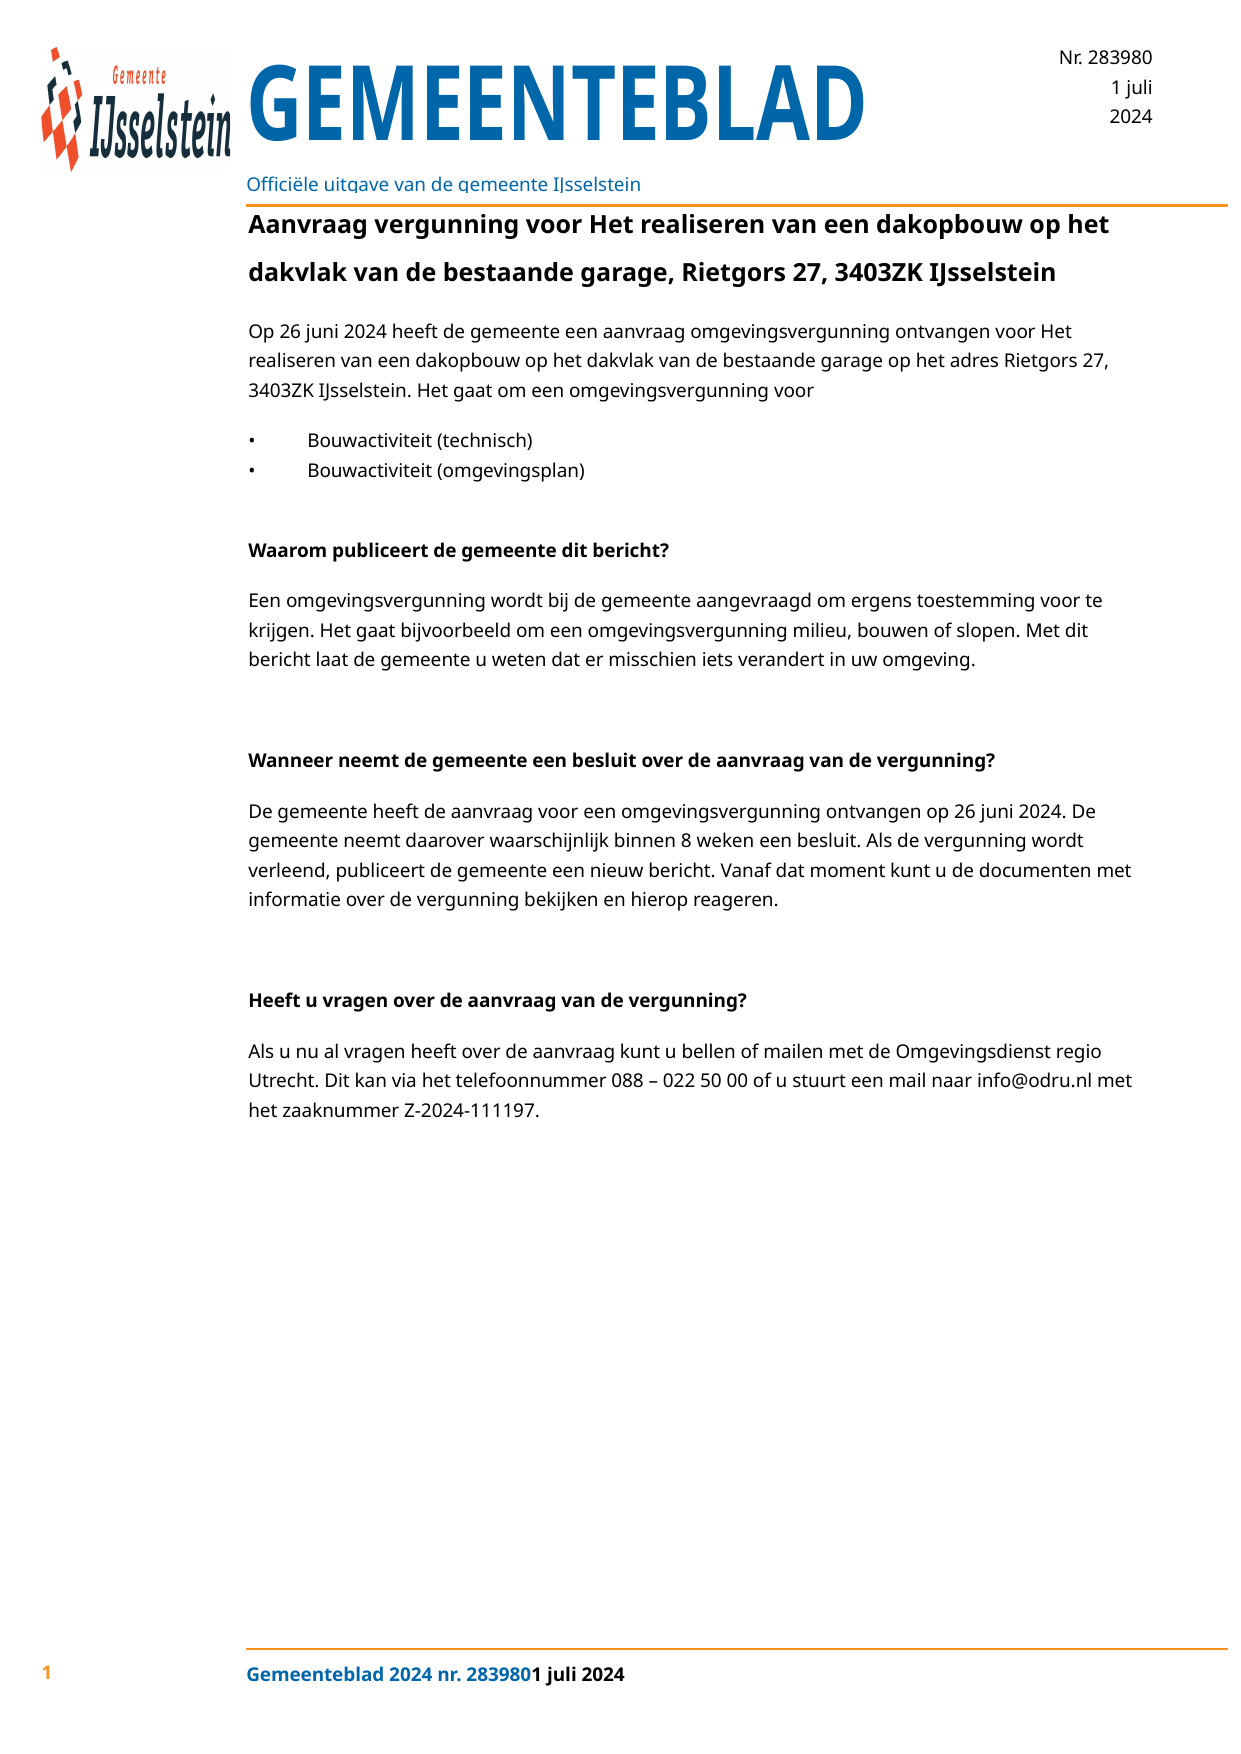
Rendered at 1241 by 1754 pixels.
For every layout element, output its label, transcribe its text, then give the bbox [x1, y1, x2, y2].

text De gemeente heeft de aanvraag voor een omgevingsvergunning ontvangen op 26 juni 2024. De gemeente neemt daarover waarschijnlijk binnen 8 weken een besluit. Als de vergunning wordt verleend, publiceert de gemeente een nieuw bericht. Vanaf dat moment kunt u de documenten met informatie over de vergunning bekijken en hierop reageren. [248, 798, 1152, 912]
text Waarom publiceert de gemeente dit bericht? [248, 537, 1152, 563]
text Een omgevingsvergunning wordt bij de gemeente aangevraagd om ergens toestemming voor te krijgen. Het gaat bijvoorbeeld om een omgevingsvergunning milieu, bouwen of slopen. Met dit bericht laat de gemeente u weten dat er misschien iets verandert in uw omgeving. [248, 587, 1152, 672]
text Heeft u vragen over de aanvraag van de vergunning? [248, 987, 1152, 1013]
text Als u nu al vragen heeft over de aanvraag kunt u bellen of mailen met de Omgevingsdienst regio Utrecht. Dit kan via het telefoonnummer 088 – 022 50 00 of u stuurt een mail naar info@odru.nl met het zaaknummer Z-2024-111197. [248, 1038, 1152, 1123]
picture [41, 47, 231, 172]
text Wanneer neemt de gemeente een besluit over de aanvraag van de vergunning? [248, 747, 1152, 773]
list Bouwactiviteit (omgevingsplan) [248, 457, 1152, 483]
text Op 26 juni 2024 heeft de gemeente een aanvraag omgevingsvergunning ontvangen voor Het realiseren van een dakopbouw op het dakvlak van de bestaande garage op het adres Rietgors 27, 3403ZK IJsselstein. Het gaat om een omgevingsvergunning voor [248, 318, 1152, 403]
text Aanvraag vergunning voor Het realiseren van een dakopbouw op het dakvlak van de bestaande garage, Rietgors 27, 3403ZK IJsselstein [248, 207, 1152, 288]
list Bouwactiviteit (technisch) [248, 427, 1152, 453]
